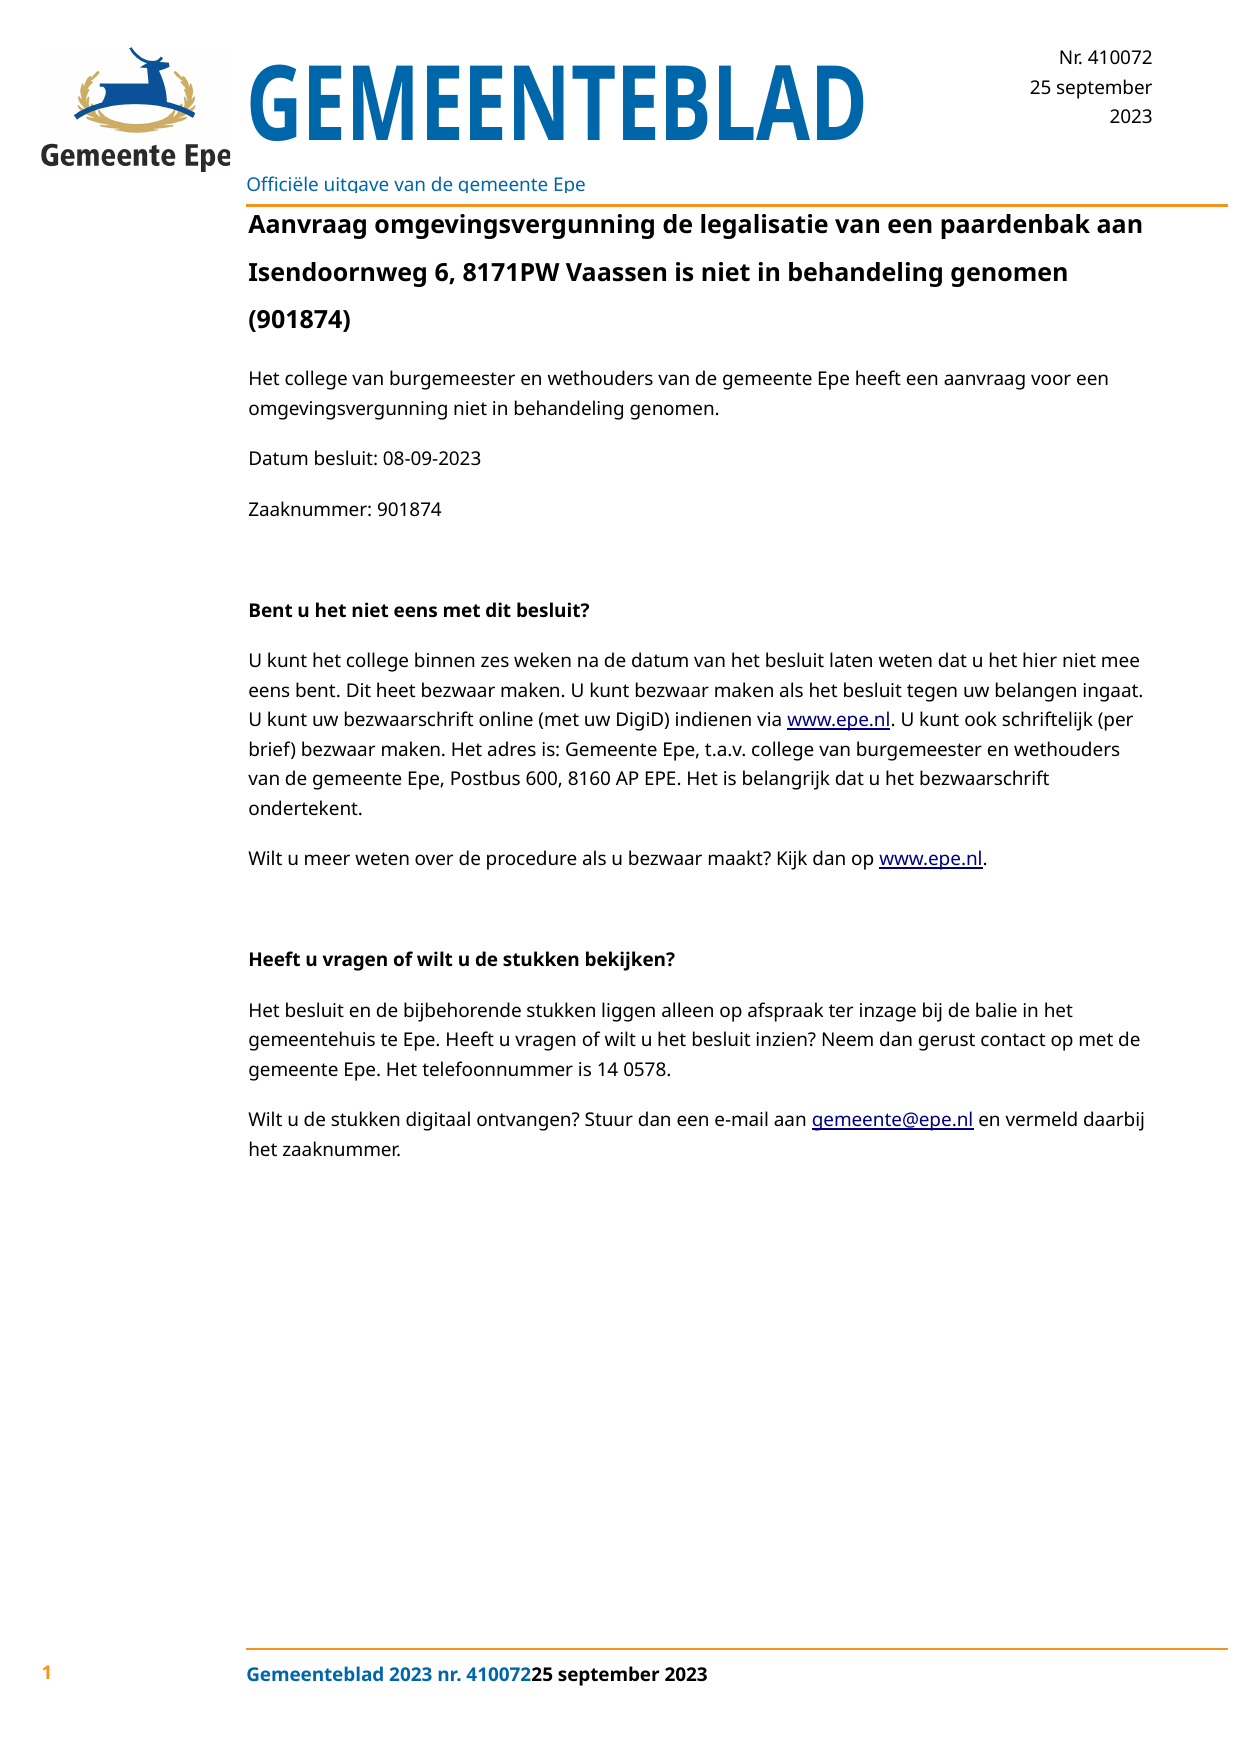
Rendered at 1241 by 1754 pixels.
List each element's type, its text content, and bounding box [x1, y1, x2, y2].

text Wilt u de stukken digitaal ontvangen? Stuur dan een e-mail aan gemeente@epe.nl en vermeld daarbij het zaaknummer. [248, 1106, 1152, 1162]
text Heeft u vragen of wilt u de stukken bekijken? [248, 946, 1152, 972]
text Datum besluit: 08-09-2023 [248, 446, 1152, 471]
text Het college van burgemeester en wethouders van de gemeente Epe heeft een aanvraag voor een omgevingsvergunning niet in behandeling genomen. [248, 366, 1152, 421]
text Bent u het niet eens met dit besluit? [248, 597, 1152, 622]
text U kunt het college binnen zes weken na de datum van het besluit laten weten dat u het hier niet mee eens bent. Dit heet bezwaar maken. U kunt bezwaar maken als het besluit tegen uw belangen ingaat. U kunt uw bezwaarschrift online (met uw DigiD) indienen via www.epe.nl. U kunt ook schriftelijk (per brief) bezwaar maken. Het adres is: Gemeente Epe, t.a.v. college van burgemeester en wethouders van de gemeente Epe, Postbus 600, 8160 AP EPE. Het is belangrijk dat u het bezwaarschrift ondertekent. [248, 647, 1152, 821]
text Aanvraag omgevingsvergunning de legalisatie van een paardenbak aan Isendoornweg 6, 8171PW Vaassen is niet in behandeling genomen (901874) [248, 207, 1152, 336]
picture [41, 47, 231, 172]
text Wilt u meer weten over de procedure als u bezwaar maakt? Kijk dan op www.epe.nl. [248, 846, 1152, 871]
text Het besluit en de bijbehorende stukken liggen alleen op afspraak ter inzage bij de balie in het gemeentehuis te Epe. Heeft u vragen of wilt u het besluit inzien? Neem dan gerust contact op met de gemeente Epe. Het telefoonnummer is 14 0578. [248, 997, 1152, 1082]
text Zaaknummer: 901874 [248, 496, 1152, 522]
